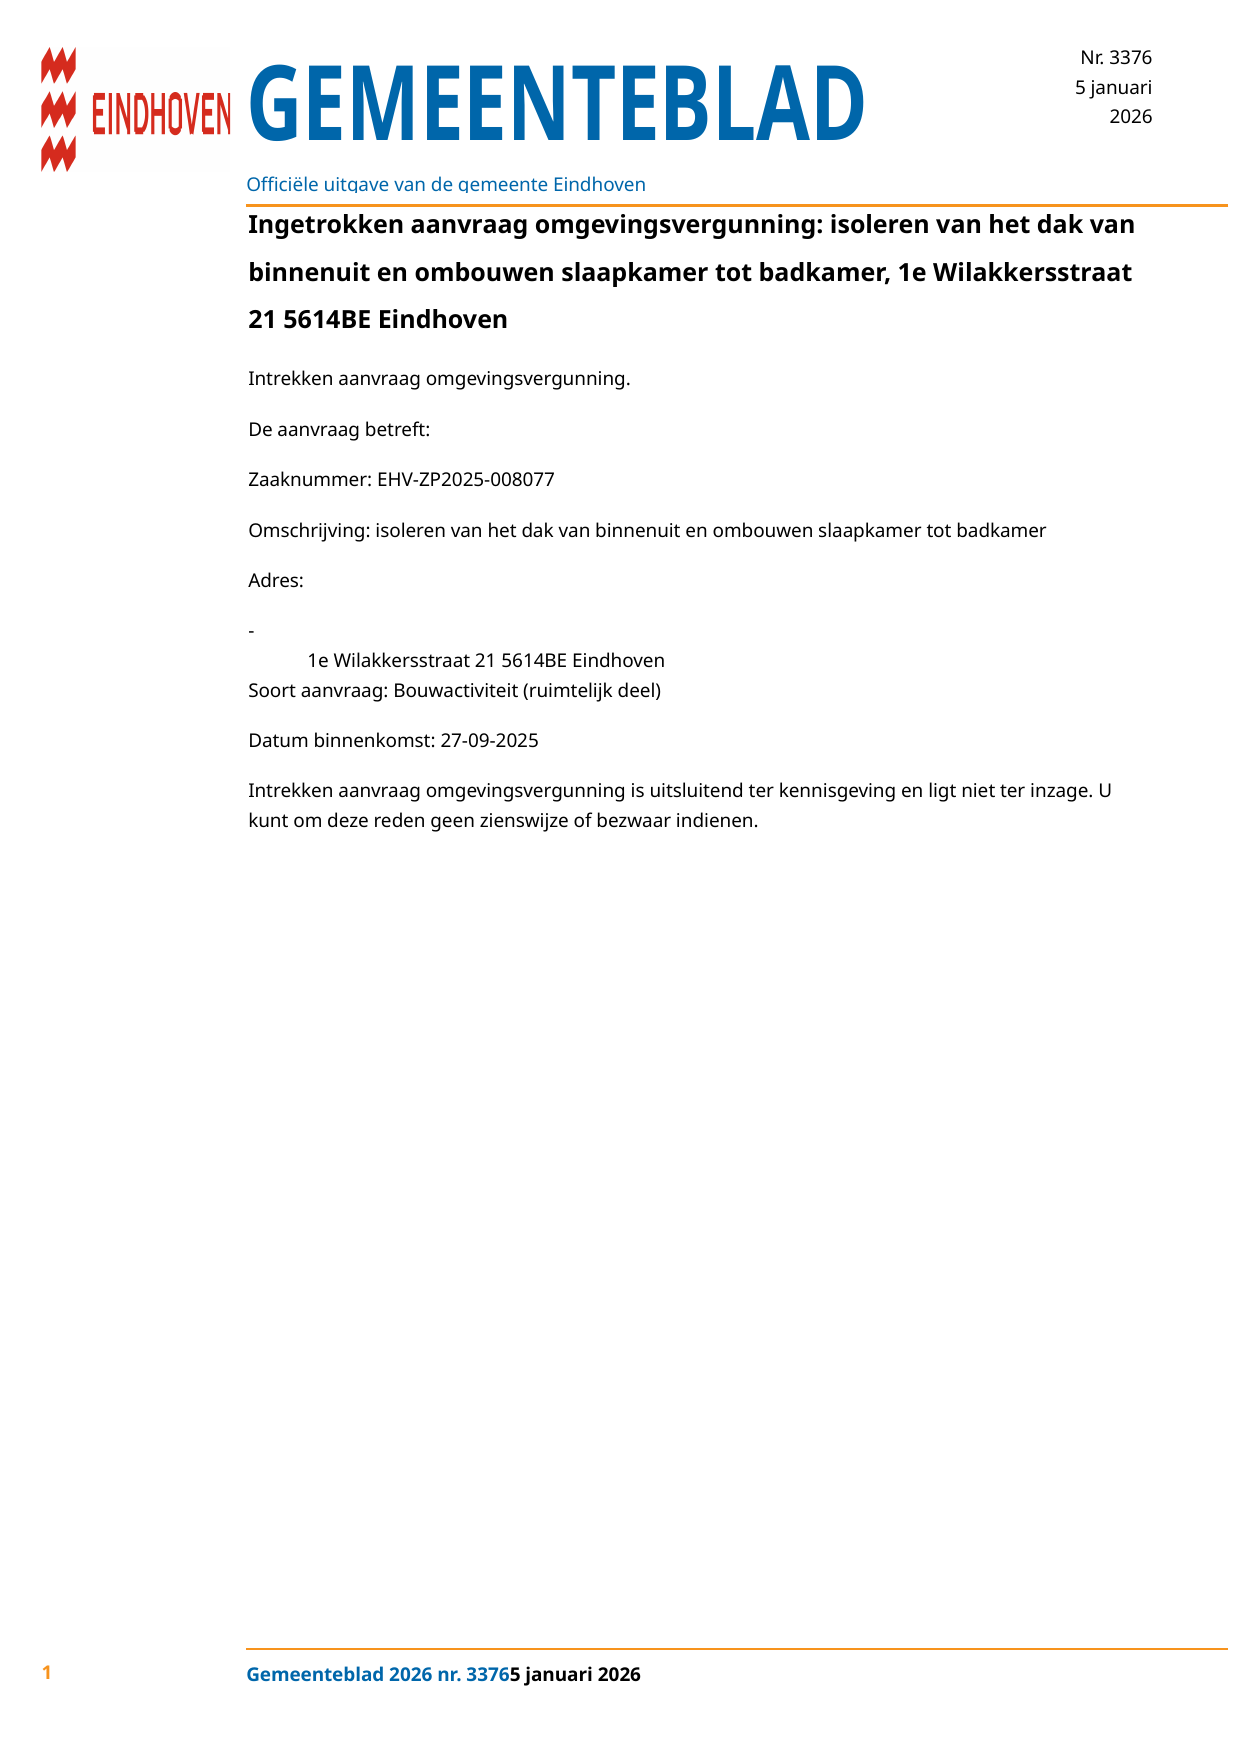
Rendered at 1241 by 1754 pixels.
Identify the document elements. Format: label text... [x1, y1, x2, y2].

text Soort aanvraag: Bouwactiviteit (ruimtelijk deel) [248, 677, 1152, 702]
text Datum binnenkomst: 27-09-2025 [248, 727, 1152, 753]
text Ingetrokken aanvraag omgevingsvergunning: isoleren van het dak van binnenuit en ombouwen slaapkamer tot badkamer, 1e Wilakkersstraat 21 5614BE Eindhoven [248, 207, 1152, 336]
text Zaaknummer: EHV-ZP2025-008077 [248, 466, 1152, 492]
picture [41, 47, 231, 172]
text Intrekken aanvraag omgevingsvergunning is uitsluitend ter kennisgeving en ligt niet ter inzage. U kunt om deze reden geen zienswijze of bezwaar indienen. [248, 778, 1152, 833]
text Intrekken aanvraag omgevingsvergunning. [248, 366, 1152, 391]
text De aanvraag betreft: [248, 416, 1152, 442]
list 1e Wilakkersstraat 21 5614BE Eindhoven [248, 647, 1152, 673]
text Omschrijving: isoleren van het dak van binnenuit en ombouwen slaapkamer tot badkamer [248, 517, 1152, 542]
text Adres: [248, 567, 1152, 593]
